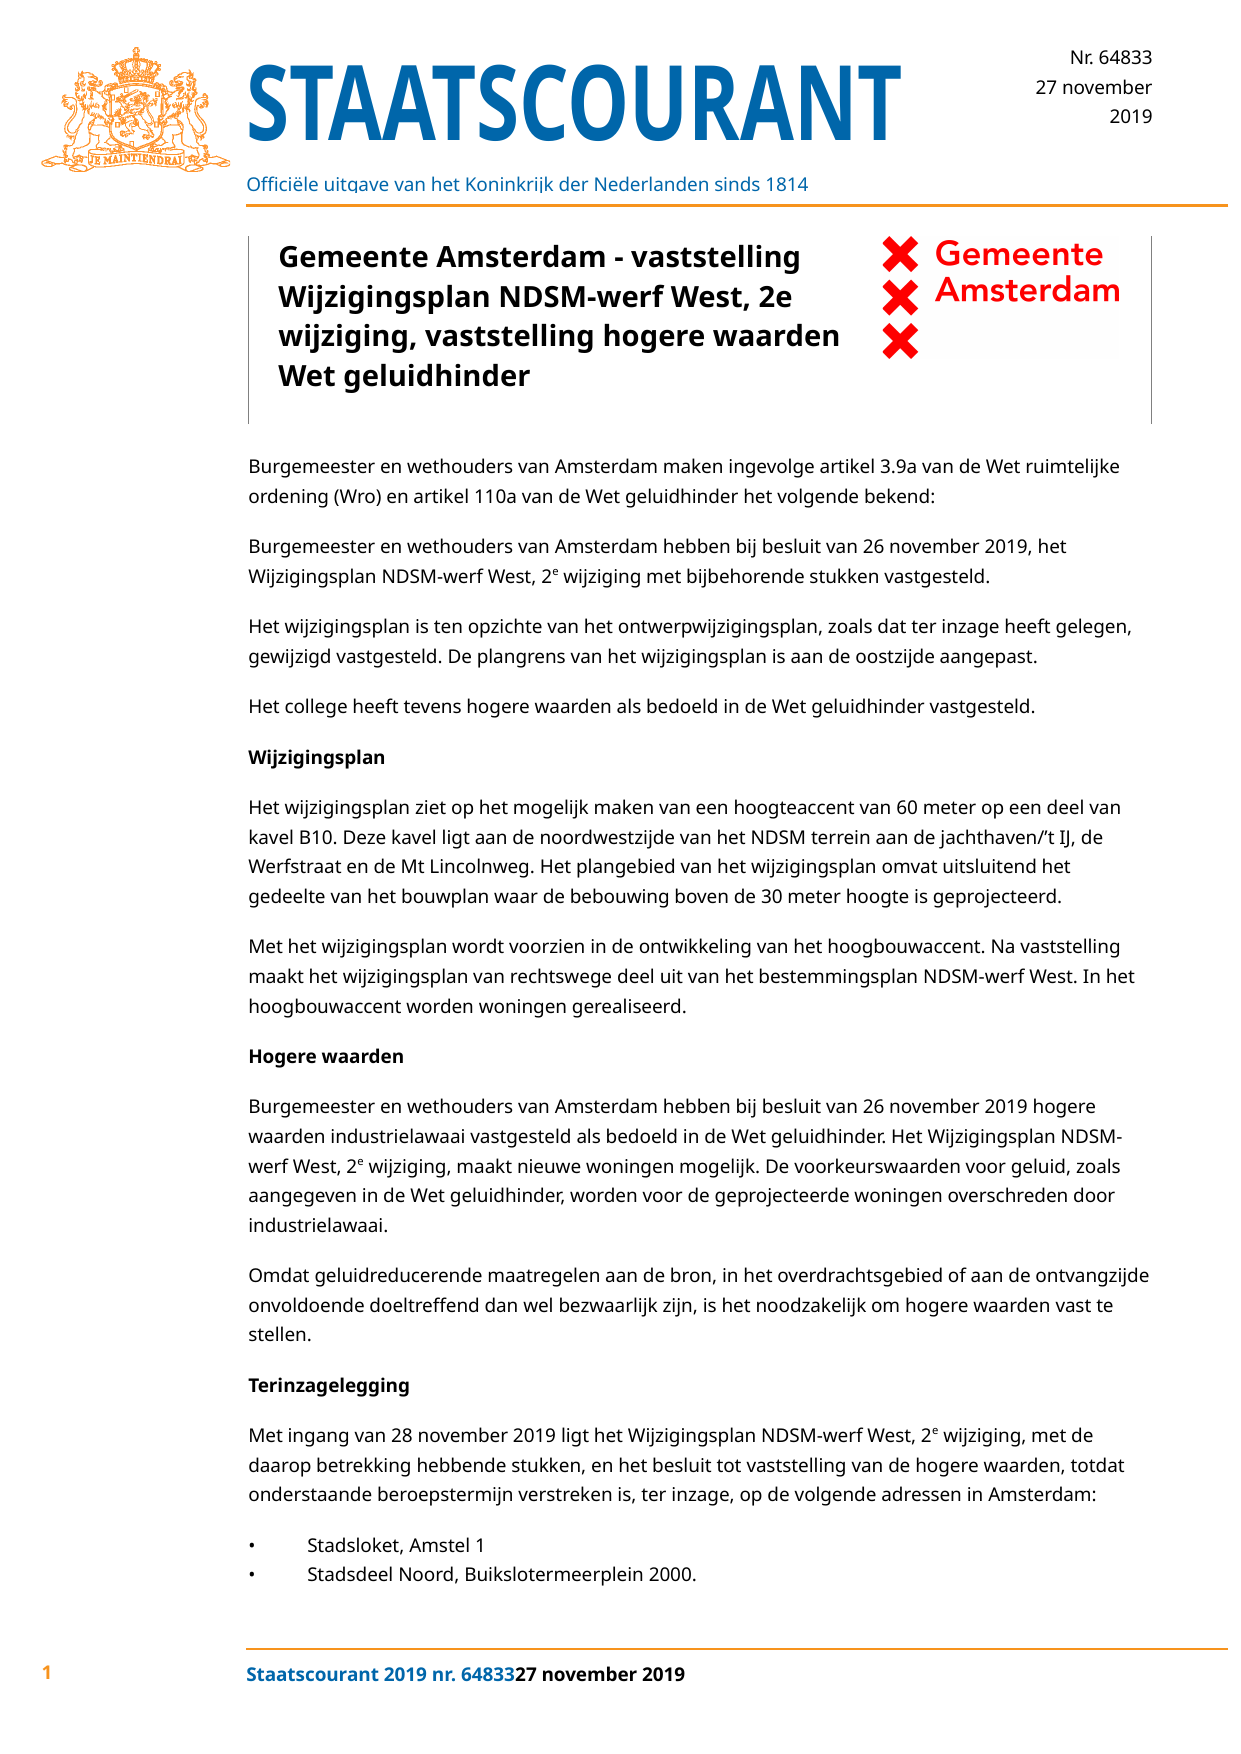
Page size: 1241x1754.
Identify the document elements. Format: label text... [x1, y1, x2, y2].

text Het wijzigingsplan ziet op het mogelijk maken van een hoogteaccent van 60 meter op een deel van kavel B10. Deze kavel ligt aan de noordwestzijde van het NDSM terrein aan de jachthaven/’t IJ, de Werfstraat en de Mt Lincolnweg. Het plangebied van het wijzigingsplan omvat uitsluitend het gedeelte van het bouwplan waar de bebouwing boven de 30 meter hoogte is geprojecteerd. [248, 794, 1152, 909]
text Wijzigingsplan [248, 744, 1152, 770]
table_header Gemeente Amsterdam - vaststelling Wijzigingsplan NDSM-werf West, 2e wijziging, vaststelling hogere waarden Wet geluidhinder [249, 236, 850, 424]
table_header [850, 236, 1151, 424]
picture [882, 236, 1119, 359]
text Burgemeester en wethouders van Amsterdam hebben bij besluit van 26 november 2019 hogere waarden industrielawaai vastgesteld als bedoeld in de Wet geluidhinder. Het Wijzigingsplan NDSM-werf West, 2e wijziging, maakt nieuwe woningen mogelijk. De voorkeurswaarden voor geluid, zoals aangegeven in de Wet geluidhinder, worden voor de geprojecteerde woningen overschreden door industrielawaai. [248, 1094, 1152, 1238]
text Met het wijzigingsplan wordt voorzien in de ontwikkeling van het hoogbouwaccent. Na vaststelling maakt het wijzigingsplan van rechtswege deel uit van het bestemmingsplan NDSM-werf West. In het hoogbouwaccent worden woningen gerealiseerd. [248, 934, 1152, 1018]
list Stadsdeel Noord, Buikslotermeerplein 2000. [248, 1562, 1152, 1587]
text Terinzagelegging [248, 1372, 1152, 1398]
text Het wijzigingsplan is ten opzichte van het ontwerpwijzigingsplan, zoals dat ter inzage heeft gelegen, gewijzigd vastgesteld. De plangrens van het wijzigingsplan is aan de oostzijde aangepast. [248, 614, 1152, 669]
text Burgemeester en wethouders van Amsterdam maken ingevolge artikel 3.9a van de Wet ruimtelijke ordening (Wro) en artikel 110a van de Wet geluidhinder het volgende bekend: [248, 454, 1152, 509]
list Stadsloket, Amstel 1 [248, 1532, 1152, 1558]
text Met ingang van 28 november 2019 ligt het Wijzigingsplan NDSM-werf West, 2e wijziging, met de daarop betrekking hebbende stukken, en het besluit tot vaststelling van de hogere waarden, totdat onderstaande beroepstermijn verstreken is, ter inzage, op de volgende adressen in Amsterdam: [248, 1422, 1152, 1507]
text Hogere waarden [248, 1043, 1152, 1069]
text Het college heeft tevens hogere waarden als bedoeld in de Wet geluidhinder vastgesteld. [248, 694, 1152, 719]
picture [41, 47, 231, 172]
text Burgemeester en wethouders van Amsterdam hebben bij besluit van 26 november 2019, het Wijzigingsplan NDSM-werf West, 2e wijziging met bijbehorende stukken vastgesteld. [248, 534, 1152, 589]
text Omdat geluidreducerende maatregelen aan de bron, in het overdrachtsgebied of aan de ontvangzijde onvoldoende doeltreffend dan wel bezwaarlijk zijn, is het noodzakelijk om hogere waarden vast te stellen. [248, 1262, 1152, 1347]
